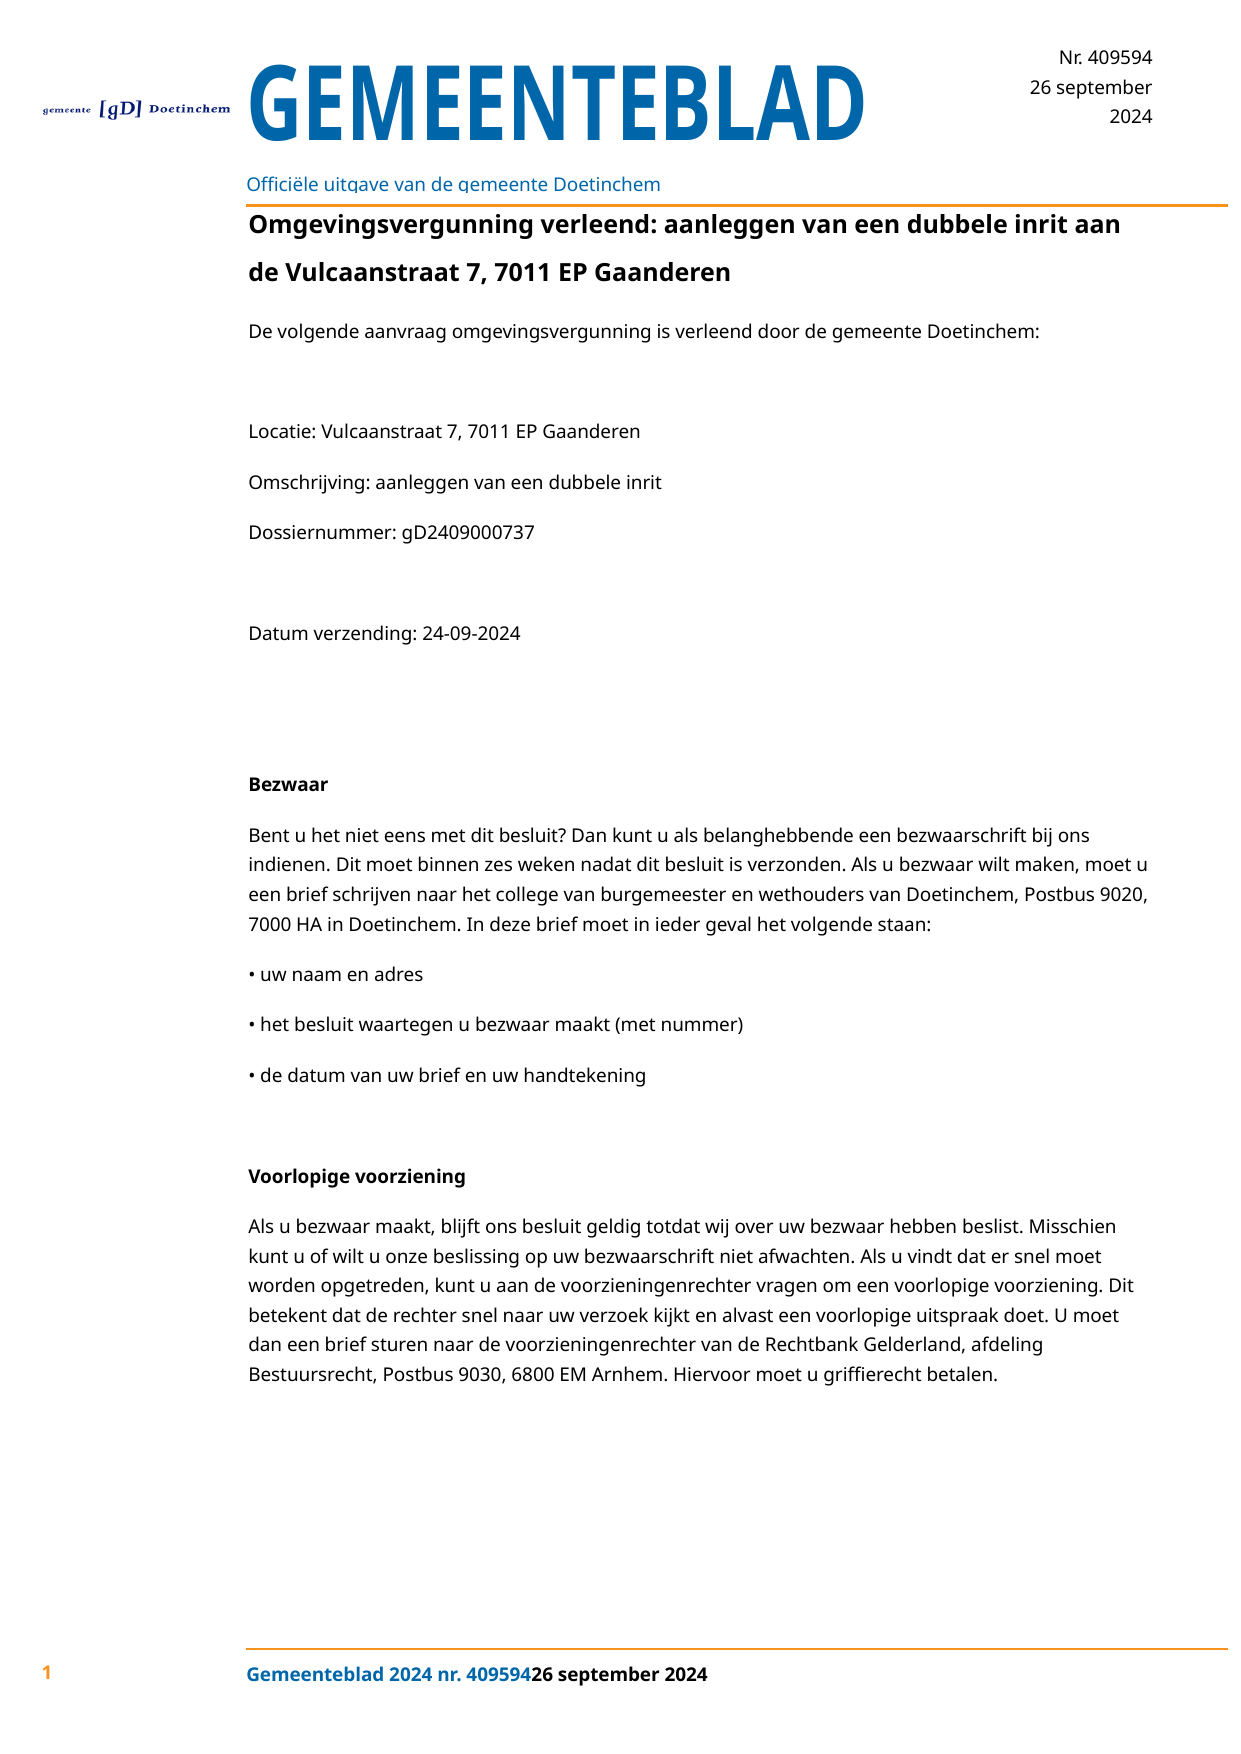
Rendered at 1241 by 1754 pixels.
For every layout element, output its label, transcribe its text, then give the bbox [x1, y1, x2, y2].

text Omgevingsvergunning verleend: aanleggen van een dubbele inrit aan de Vulcaanstraat 7, 7011 EP Gaanderen [248, 207, 1152, 288]
text Voorlopige voorziening [248, 1163, 1152, 1189]
text Dossiernummer: gD2409000737 [248, 519, 1152, 545]
text De volgende aanvraag omgevingsvergunning is verleend door de gemeente Doetinchem: [248, 318, 1152, 344]
text Bent u het niet eens met dit besluit? Dan kunt u als belanghebbende een bezwaarschrift bij ons indienen. Dit moet binnen zes weken nadat dit besluit is verzonden. Als u bezwaar wilt maken, moet u een brief schrijven naar het college van burgemeester en wethouders van Doetinchem, Postbus 9020, 7000 HA in Doetinchem. In deze brief moet in ieder geval het volgende staan: [248, 822, 1152, 937]
text Bezwaar [248, 772, 1152, 797]
text Als u bezwaar maakt, blijft ons besluit geldig totdat wij over uw bezwaar hebben beslist. Misschien kunt u of wilt u onze beslissing op uw bezwaarschrift niet afwachten. Als u vindt dat er snel moet worden opgetreden, kunt u aan de voorzieningenrechter vragen om een voorlopige voorziening. Dit betekent dat de rechter snel naar uw verzoek kijkt en alvast een voorlopige uitspraak doet. U moet dan een brief sturen naar de voorzieningenrechter van de Rechtbank Gelderland, afdeling Bestuursrecht, Postbus 9030, 6800 EM Arnhem. Hiervoor moet u griffierecht betalen. [248, 1213, 1152, 1387]
text • het besluit waartegen u bezwaar maakt (met nummer) [248, 1012, 1152, 1037]
text Datum verzending: 24-09-2024 [248, 620, 1152, 646]
text • de datum van uw brief en uw handtekening [248, 1062, 1152, 1088]
picture [41, 47, 231, 172]
text Locatie: Vulcaanstraat 7, 7011 EP Gaanderen [248, 419, 1152, 444]
text Omschrijving: aanleggen van een dubbele inrit [248, 469, 1152, 495]
text • uw naam en adres [248, 961, 1152, 987]
